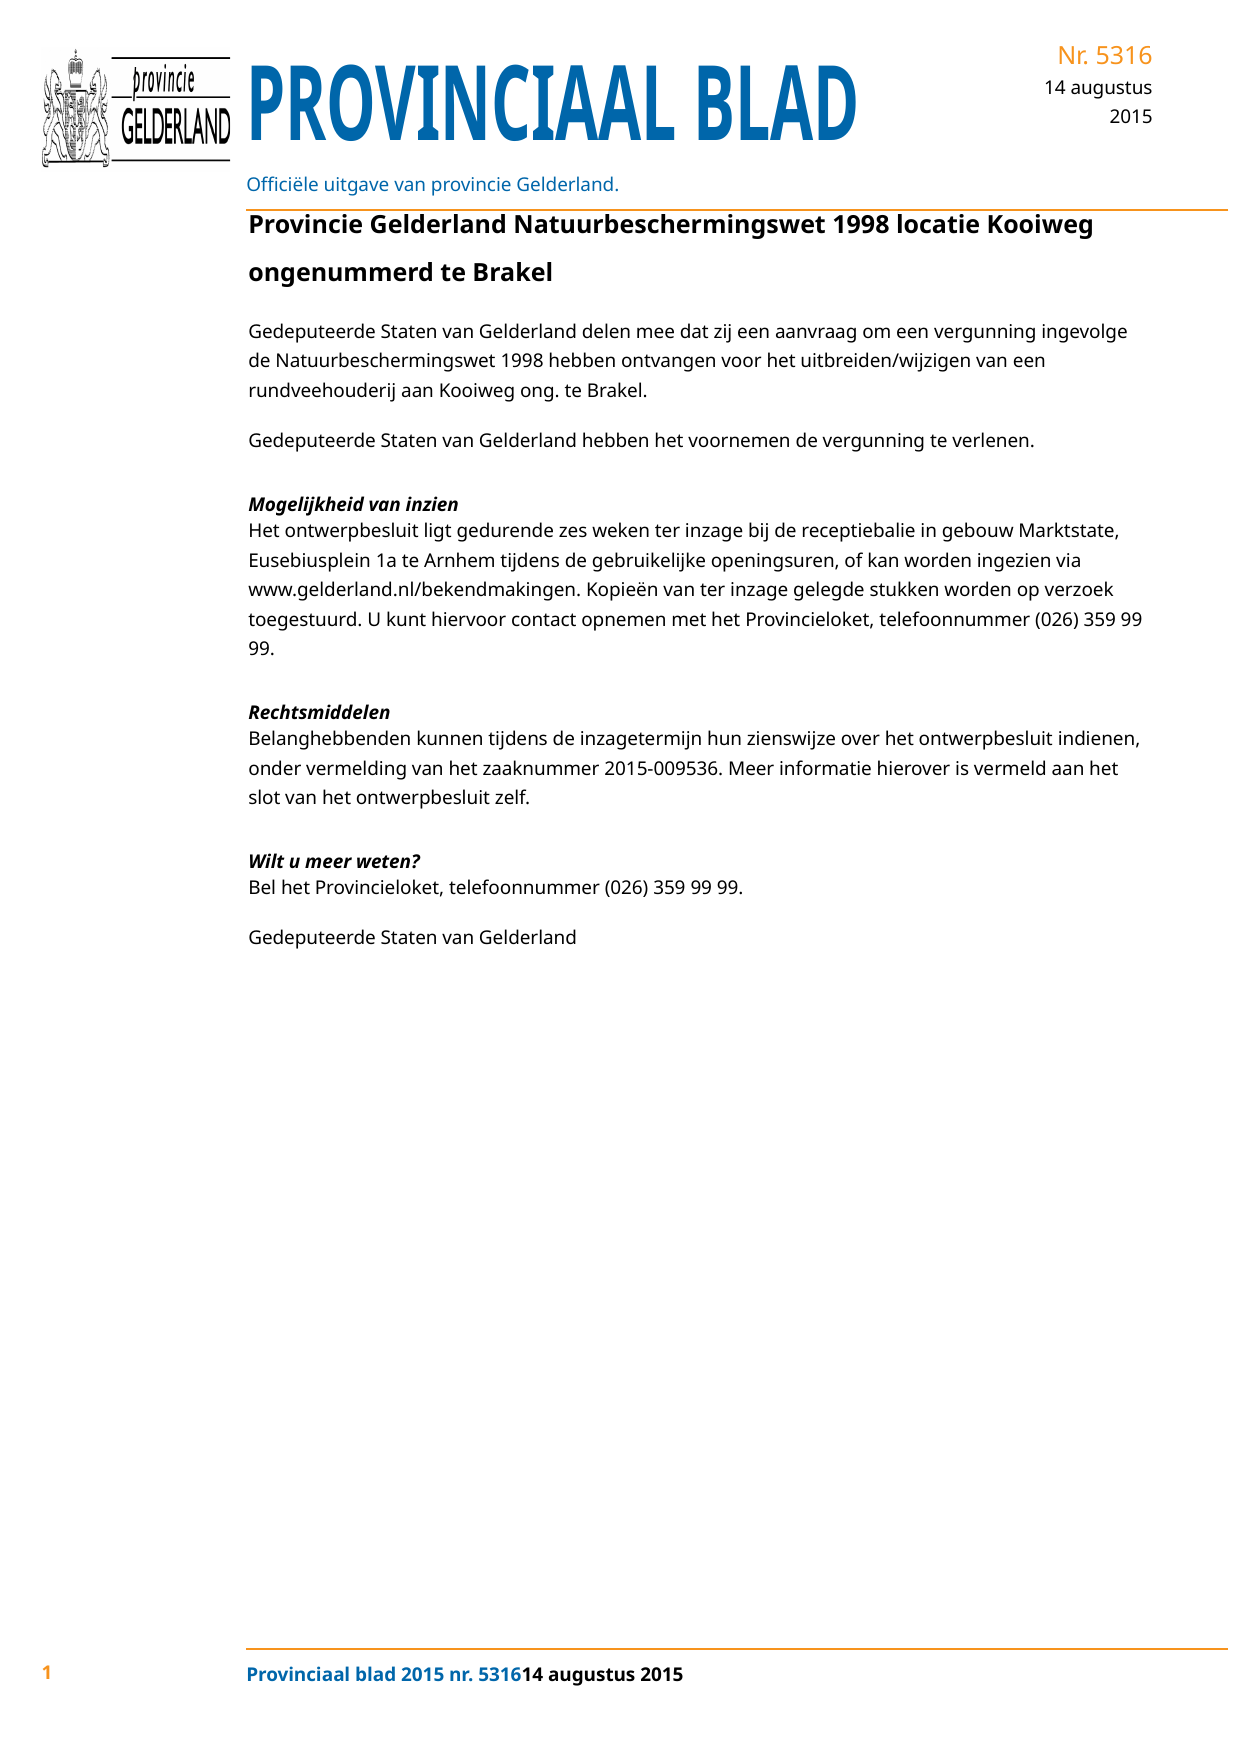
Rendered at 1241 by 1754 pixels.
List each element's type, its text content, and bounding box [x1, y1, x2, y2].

text Het ontwerpbesluit ligt gedurende zes weken ter inzage bij de receptiebalie in gebouw Marktstate, Eusebiusplein 1a te Arnhem tijdens de gebruikelijke openingsuren, of kan worden ingezien via www.gelderland.nl/bekendmakingen. Kopieën van ter inzage gelegde stukken worden op verzoek toegestuurd. U kunt hiervoor contact opnemen met het Provincieloket, telefoonnummer (026) 359 99 99. [248, 517, 1152, 661]
text Gedeputeerde Staten van Gelderland delen mee dat zij een aanvraag om een vergunning ingevolge de Natuurbeschermingswet 1998 hebben ontvangen voor het uitbreiden/wijzigen van een rundveehouderij aan Kooiweg ong. te Brakel. [248, 318, 1152, 403]
picture [41, 47, 231, 172]
text Gedeputeerde Staten van Gelderland [248, 924, 1152, 950]
text Belanghebbenden kunnen tijdens de inzagetermijn hun zienswijze over het ontwerpbesluit indienen, onder vermelding van het zaaknummer 2015-009536. Meer informatie hierover is vermeld aan het slot van het ontwerpbesluit zelf. [248, 725, 1152, 810]
text Provincie Gelderland Natuurbeschermingswet 1998 locatie Kooiweg ongenummerd te Brakel [248, 211, 1152, 288]
text Mogelijkheid van inzien [248, 491, 1152, 517]
text Gedeputeerde Staten van Gelderland hebben het voornemen de vergunning te verlenen. [248, 427, 1152, 453]
text Wilt u meer weten? [248, 848, 1152, 874]
text Bel het Provincieloket, telefoonnummer (026) 359 99 99. [248, 874, 1152, 900]
text Rechtsmiddelen [248, 699, 1152, 725]
